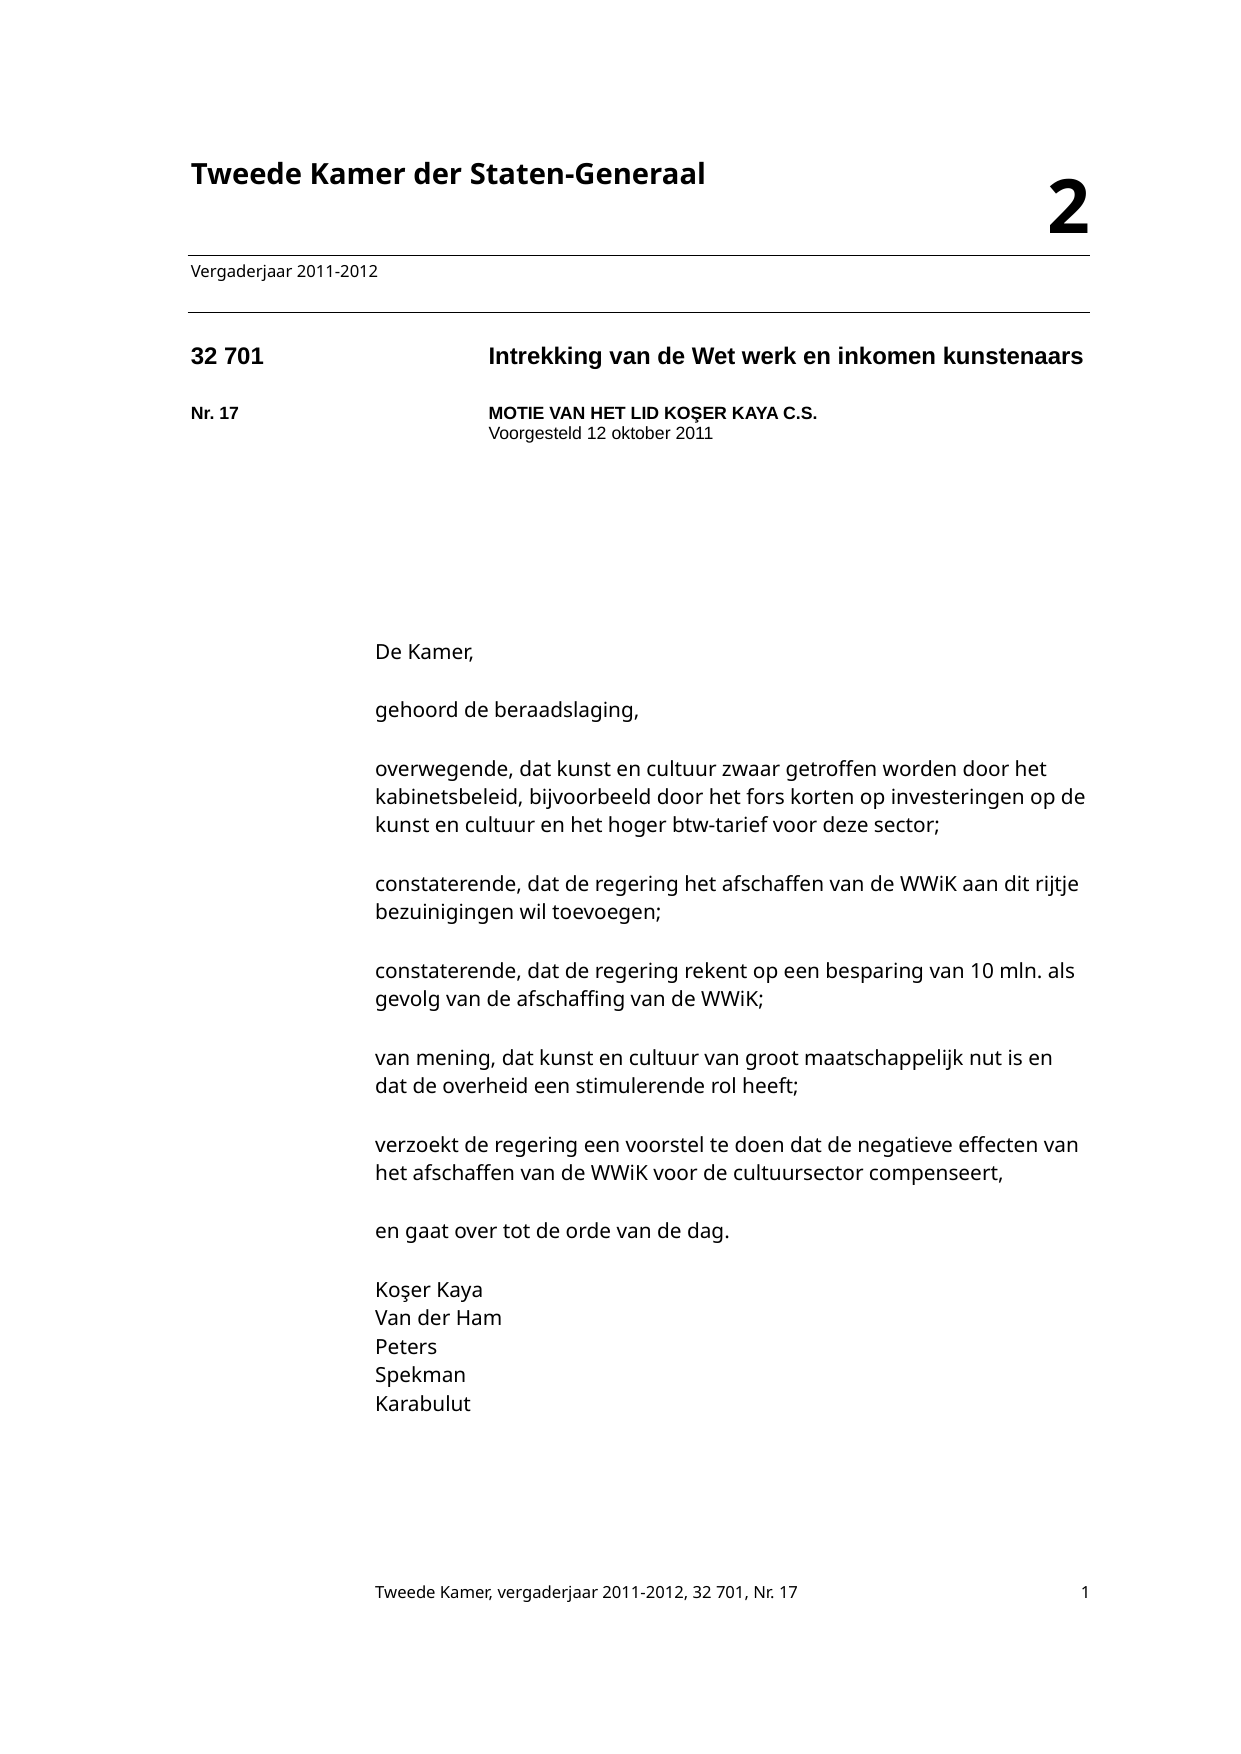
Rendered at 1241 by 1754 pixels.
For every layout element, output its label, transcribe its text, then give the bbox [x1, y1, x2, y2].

table_cell Intrekking van de Wet werk en inkomen kunstenaars [485, 339, 1090, 399]
table_cell Vergaderjaar 2011-2012 [188, 256, 485, 312]
text overwegende, dat kunst en cultuur zwaar getroffen worden door het kabinetsbeleid, bijvoorbeeld door het fors korten op investeringen op de kunst en cultuur en het hoger btw-tarief voor deze sector; [375, 754, 1090, 839]
text constaterende, dat de regering rekent op een besparing van 10 mln. als gevolg van de afschaffing van de WWiK; [375, 956, 1090, 1013]
table_cell [485, 256, 1090, 312]
table_header Tweede Kamer der Staten-Generaal [188, 150, 909, 255]
text De Kamer, [375, 637, 1090, 665]
text Karabulut [375, 1389, 1090, 1417]
text verzoekt de regering een voorstel te doen dat de negatieve effecten van het afschaffen van de WWiK voor de cultuursector compenseert, [375, 1130, 1090, 1187]
text van mening, dat kunst en cultuur van groot maatschappelijk nut is en dat de overheid een stimulerende rol heeft; [375, 1043, 1090, 1100]
text en gaat over tot de orde van de dag. [375, 1217, 1090, 1245]
text Peters [375, 1332, 1090, 1360]
text constaterende, dat de regering het afschaffen van de WWiK aan dit rijtje bezuinigingen wil toevoegen; [375, 869, 1090, 926]
table_cell 32 701 [188, 339, 485, 399]
table_cell Nr. 17 [188, 399, 485, 518]
table_cell MOTIE VAN HET LID KOŞER KAYA C.S. Voorgesteld 12 oktober 2011 [485, 399, 1090, 518]
text Koşer Kaya [375, 1275, 1090, 1303]
text Spekman [375, 1360, 1090, 1389]
table_header 2 [910, 150, 1090, 255]
table_cell [485, 313, 1090, 339]
text gehoord de beraadslaging, [375, 695, 1090, 724]
table_cell [188, 313, 485, 339]
text Van der Ham [375, 1303, 1090, 1332]
